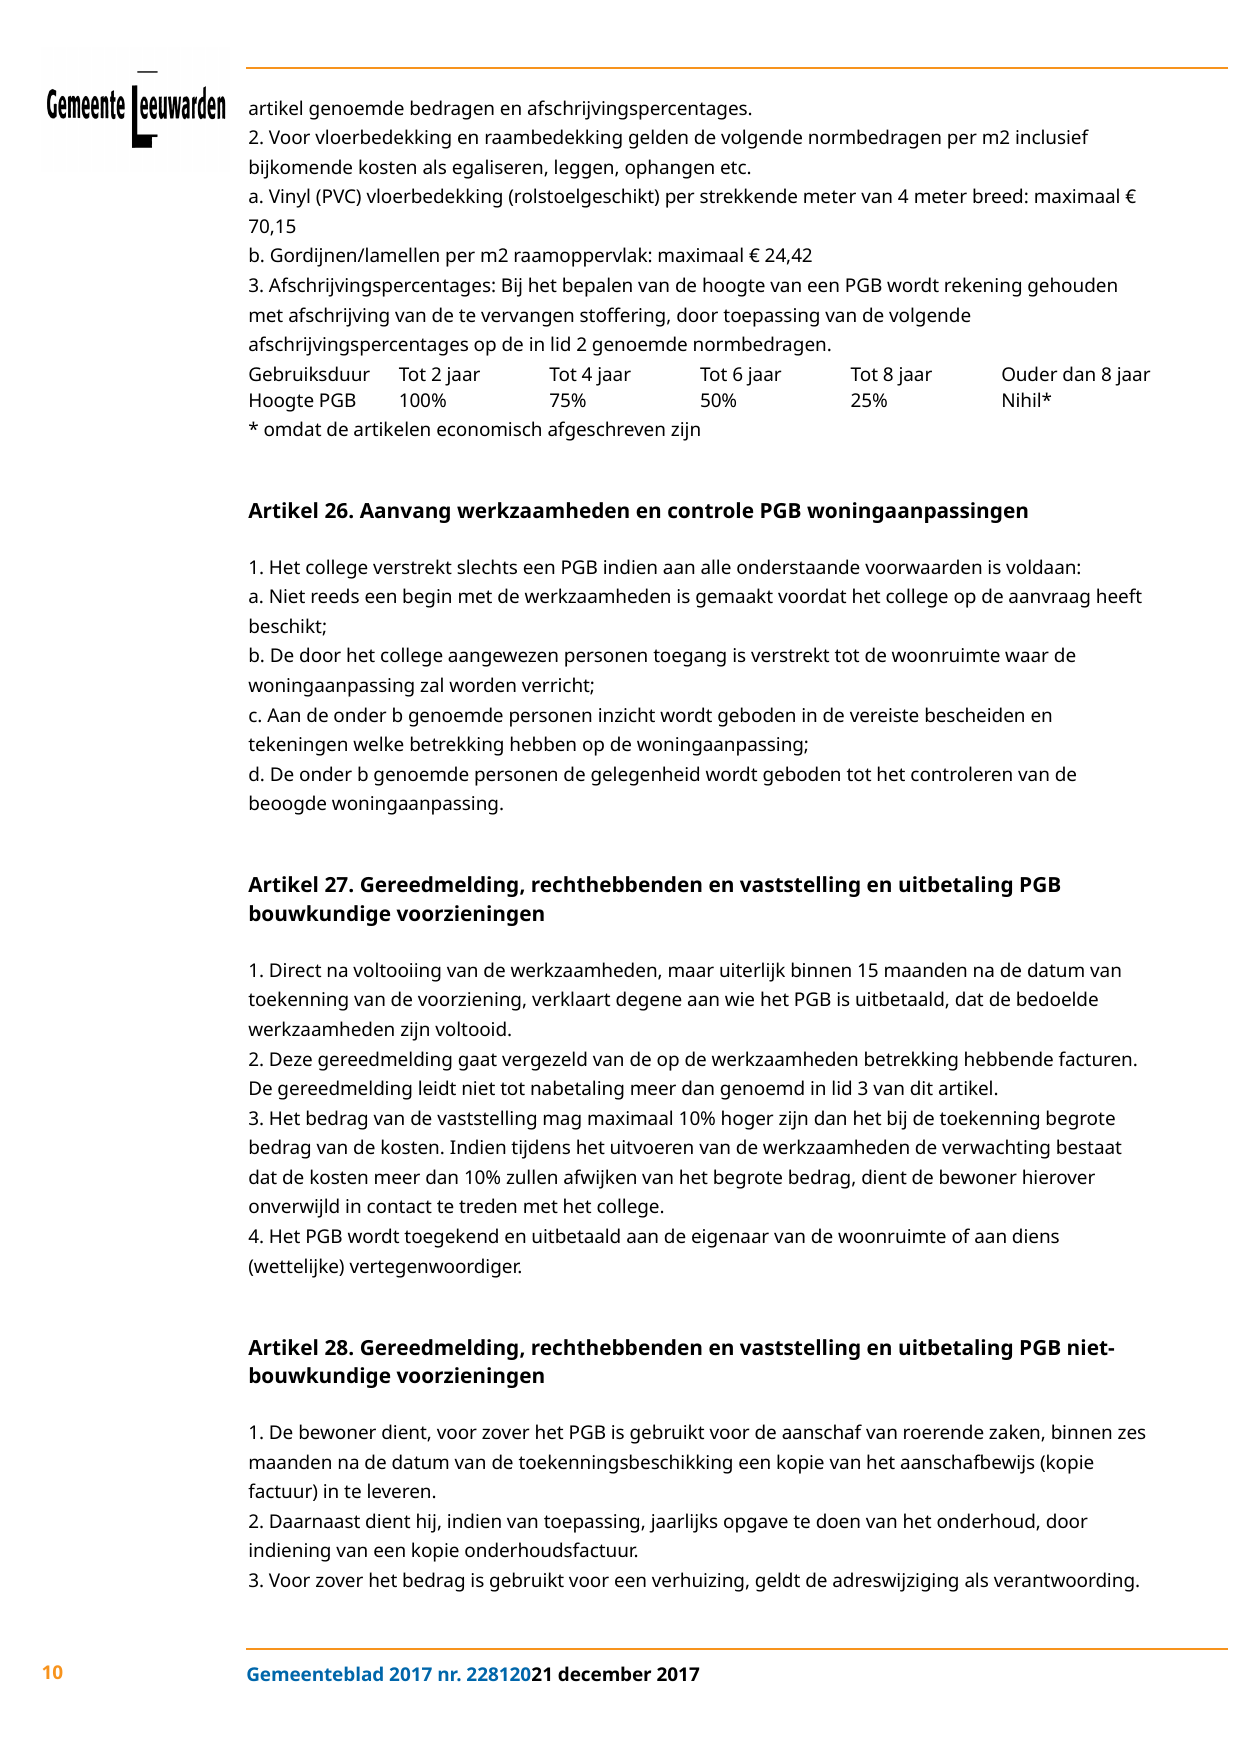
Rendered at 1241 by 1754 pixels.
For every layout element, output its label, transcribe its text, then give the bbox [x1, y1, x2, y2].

text 1. Direct na voltooiing van de werkzaamheden, maar uiterlijk binnen 15 maanden na de datum van toekenning van de voorziening, verklaart degene aan wie het PGB is uitbetaald, dat de bedoelde werkzaamheden zijn voltooid. [248, 957, 1152, 1042]
text 2. Deze gereedmelding gaat vergezeld van de op de werkzaamheden betrekking hebbende facturen. De gereedmelding leidt niet tot nabetaling meer dan genoemd in lid 3 van dit artikel. [248, 1046, 1152, 1101]
text d. De onder b genoemde personen de gelegenheid wordt geboden tot het controleren van de beoogde woningaanpassing. [248, 761, 1152, 816]
table_cell 75% [549, 387, 700, 413]
table_header Ouder dan 8 jaar [1001, 361, 1152, 387]
table_cell Hoogte PGB [248, 387, 398, 413]
text 2. Voor vloerbedekking en raambedekking gelden de volgende normbedragen per m2 inclusief bijkomende kosten als egaliseren, leggen, ophangen etc. [248, 124, 1152, 180]
table_header Tot 8 jaar [850, 361, 1001, 387]
table_header Tot 6 jaar [700, 361, 850, 387]
picture [41, 47, 231, 172]
text 1. Het college verstrekt slechts een PGB indien aan alle onderstaande voorwaarden is voldaan: [248, 554, 1152, 579]
table_cell 25% [850, 387, 1001, 413]
table_header Tot 2 jaar [399, 361, 549, 387]
text 3. Het bedrag van de vaststelling mag maximaal 10% hoger zijn dan het bij de toekenning begrote bedrag van de kosten. Indien tijdens het uitvoeren van de werkzaamheden de verwachting bestaat dat de kosten meer dan 10% zullen afwijken van het begrote bedrag, dient de bewoner hierover onverwijld in contact te treden met het college. [248, 1105, 1152, 1219]
text a. Vinyl (PVC) vloerbedekking (rolstoelgeschikt) per strekkende meter van 4 meter breed: maximaal € 70,15 [248, 183, 1152, 239]
text Artikel 26. Aanvang werkzaamheden en controle PGB woningaanpassingen [248, 496, 1152, 524]
text Artikel 27. Gereedmelding, rechthebbenden en vaststelling en uitbetaling PGB bouwkundige voorzieningen [248, 871, 1152, 927]
text artikel genoemde bedragen en afschrijvingspercentages. [248, 95, 1152, 121]
text b. De door het college aangewezen personen toegang is verstrekt tot de woonruimte waar de woningaanpassing zal worden verricht; [248, 643, 1152, 698]
table_cell Nihil* [1001, 387, 1152, 413]
text 3. Voor zover het bedrag is gebruikt voor een verhuizing, geldt de adreswijziging als verantwoording. [248, 1567, 1152, 1593]
text Artikel 28. Gereedmelding, rechthebbenden en vaststelling en uitbetaling PGB niet-bouwkundige voorzieningen [248, 1333, 1152, 1390]
text b. Gordijnen/lamellen per m2 raamoppervlak: maximaal € 24,42 [248, 243, 1152, 268]
text 4. Het PGB wordt toegekend en uitbetaald aan de eigenaar van de woonruimte of aan diens (wettelijke) vertegenwoordiger. [248, 1223, 1152, 1278]
text * omdat de artikelen economisch afgeschreven zijn [248, 416, 1152, 442]
text c. Aan de onder b genoemde personen inzicht wordt geboden in de vereiste bescheiden en tekeningen welke betrekking hebben op de woningaanpassing; [248, 702, 1152, 757]
text a. Niet reeds een begin met de werkzaamheden is gemaakt voordat het college op de aanvraag heeft beschikt; [248, 583, 1152, 639]
text 1. De bewoner dient, voor zover het PGB is gebruikt voor de aanschaf van roerende zaken, binnen zes maanden na de datum van de toekenningsbeschikking een kopie van het aanschafbewijs (kopie factuur) in te leveren. [248, 1419, 1152, 1504]
text 3. Afschrijvingspercentages: Bij het bepalen van de hoogte van een PGB wordt rekening gehouden met afschrijving van de te vervangen stoffering, door toepassing van de volgende afschrijvingspercentages op de in lid 2 genoemde normbedragen. [248, 272, 1152, 357]
table_header Tot 4 jaar [549, 361, 700, 387]
table_cell 50% [700, 387, 850, 413]
table_cell 100% [399, 387, 549, 413]
text 2. Daarnaast dient hij, indien van toepassing, jaarlijks opgave te doen van het onderhoud, door indiening van een kopie onderhoudsfactuur. [248, 1508, 1152, 1563]
table_header Gebruiksduur [248, 361, 398, 387]
